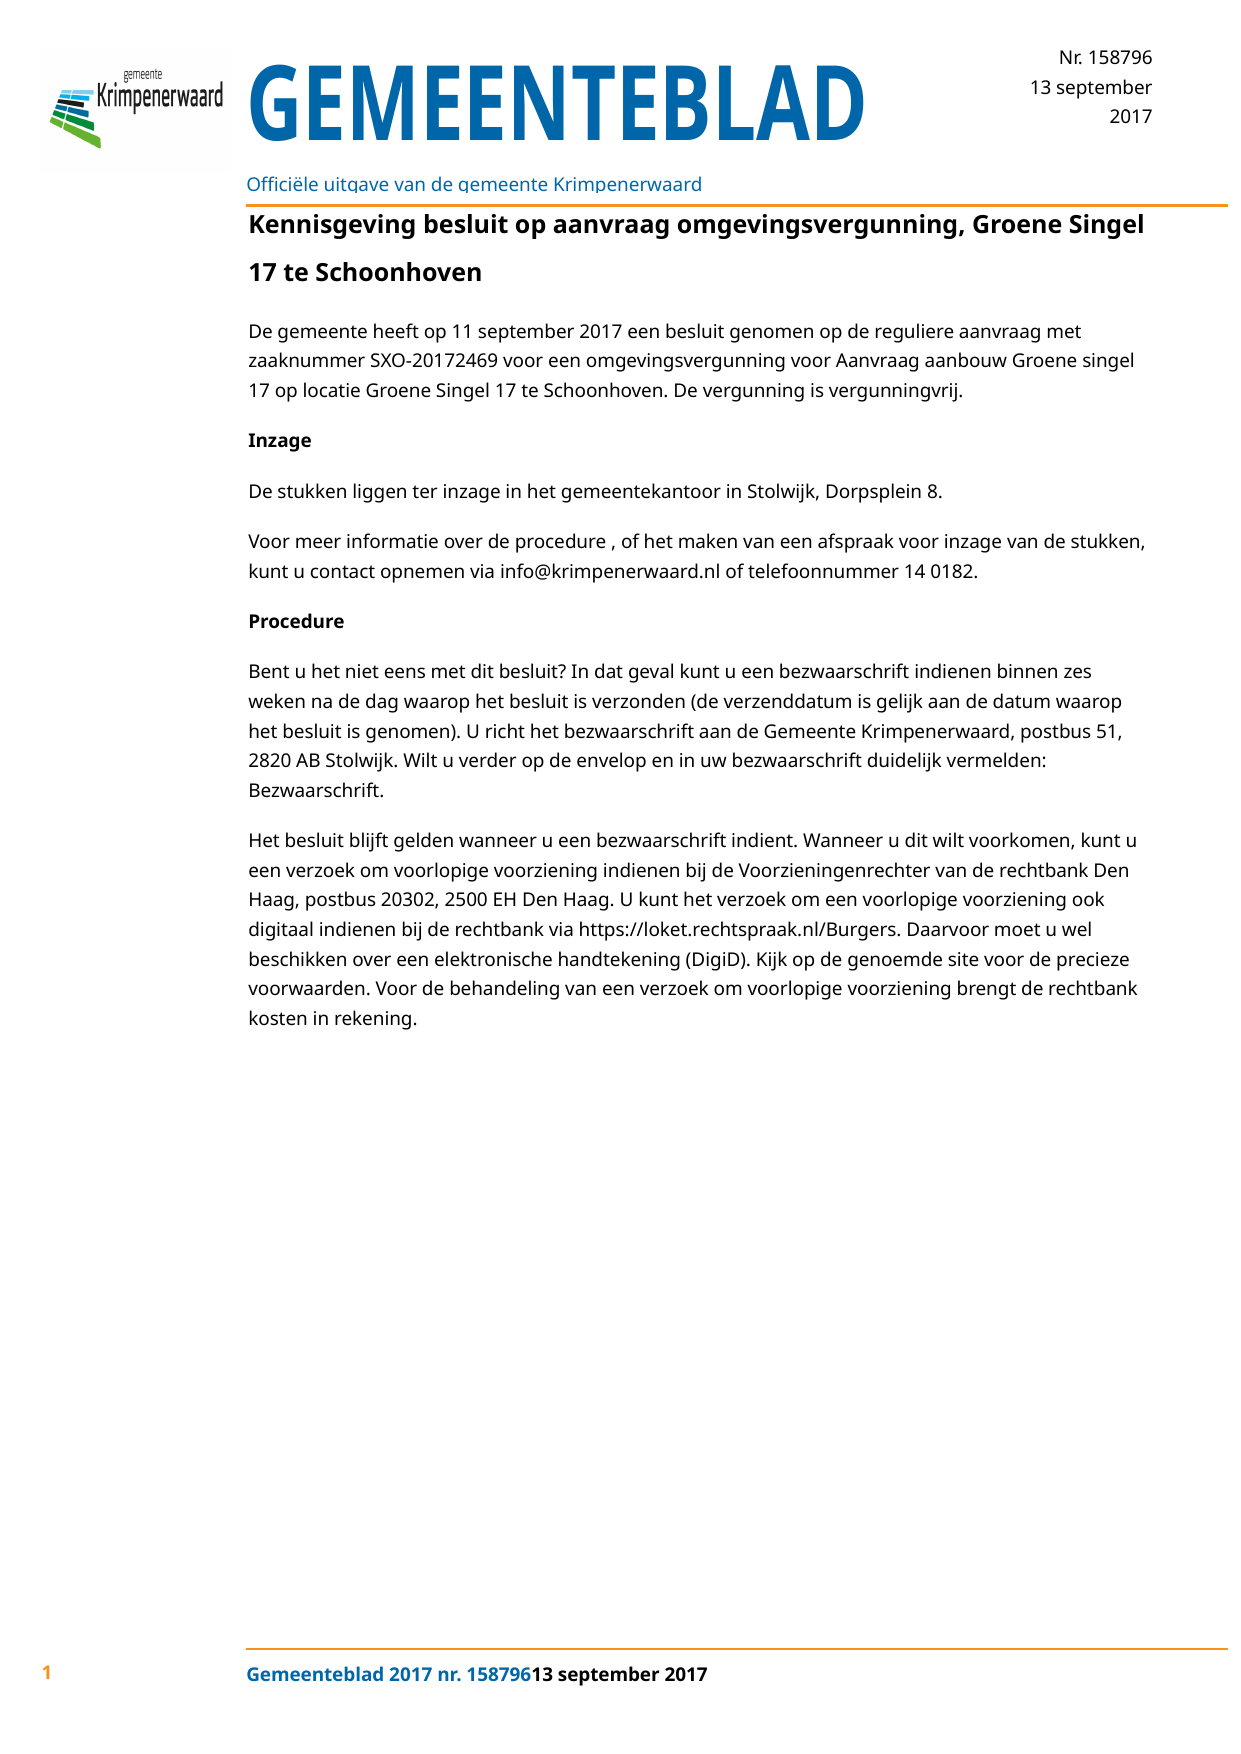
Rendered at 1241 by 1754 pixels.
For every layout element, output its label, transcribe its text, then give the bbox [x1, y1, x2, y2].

text Inzage [248, 427, 1152, 453]
text Voor meer informatie over de procedure , of het maken van een afspraak voor inzage van de stukken, kunt u contact opnemen via info@krimpenerwaard.nl of telefoonnummer 14 0182. [248, 528, 1152, 584]
text Het besluit blijft gelden wanneer u een bezwaarschrift indient. Wanneer u dit wilt voorkomen, kunt u een verzoek om voorlopige voorziening indienen bij de Voorzieningenrechter van de rechtbank Den Haag, postbus 20302, 2500 EH Den Haag. U kunt het verzoek om een voorlopige voorziening ook digitaal indienen bij de rechtbank via https://loket.rechtspraak.nl/Burgers. Daarvoor moet u wel beschikken over een elektronische handtekening (DigiD). Kijk op de genoemde site voor de precieze voorwaarden. Voor de behandeling van een verzoek om voorlopige voorziening brengt de rechtbank kosten in rekening. [248, 827, 1152, 1031]
text Kennisgeving besluit op aanvraag omgevingsvergunning, Groene Singel 17 te Schoonhoven [248, 207, 1152, 288]
text Bent u het niet eens met dit besluit? In dat geval kunt u een bezwaarschrift indienen binnen zes weken na de dag waarop het besluit is verzonden (de verzenddatum is gelijk aan de datum waarop het besluit is genomen). U richt het bezwaarschrift aan de Gemeente Krimpenerwaard, postbus 51, 2820 AB Stolwijk. Wilt u verder op de envelop en in uw bezwaarschrift duidelijk vermelden: Bezwaarschrift. [248, 659, 1152, 803]
text Procedure [248, 608, 1152, 634]
text De stukken liggen ter inzage in het gemeentekantoor in Stolwijk, Dorpsplein 8. [248, 478, 1152, 504]
picture [41, 47, 231, 172]
text De gemeente heeft op 11 september 2017 een besluit genomen op de reguliere aanvraag met zaaknummer SXO-20172469 voor een omgevingsvergunning voor Aanvraag aanbouw Groene singel 17 op locatie Groene Singel 17 te Schoonhoven. De vergunning is vergunningvrij. [248, 318, 1152, 403]
